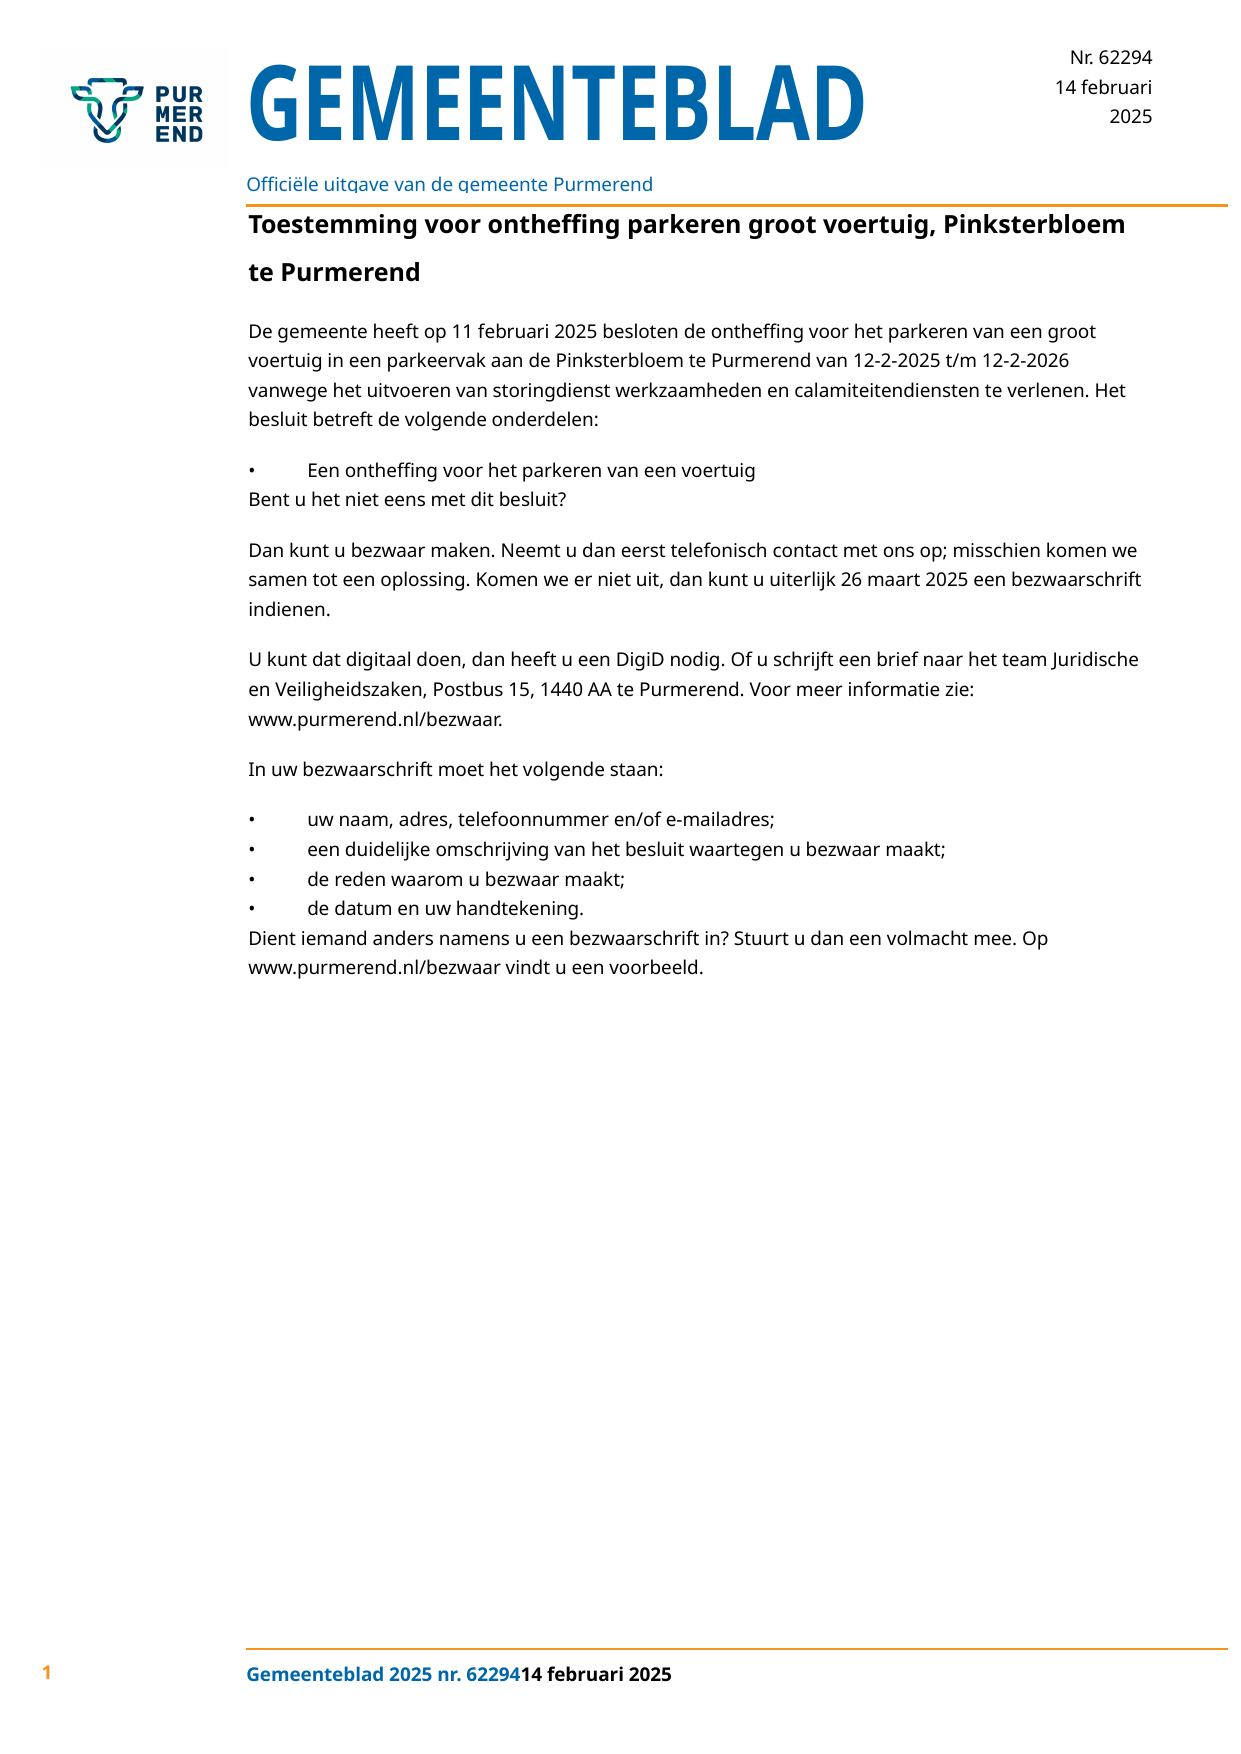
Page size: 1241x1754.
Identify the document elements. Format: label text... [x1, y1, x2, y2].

picture [41, 47, 231, 172]
list een duidelijke omschrijving van het besluit waartegen u bezwaar maakt; [248, 836, 1152, 862]
text In uw bezwaarschrift moet het volgende staan: [248, 756, 1152, 782]
list de datum en uw handtekening. [248, 895, 1152, 921]
text Bent u het niet eens met dit besluit? [248, 487, 1152, 512]
list uw naam, adres, telefoonnummer en/of e-mailadres; [248, 807, 1152, 832]
text De gemeente heeft op 11 februari 2025 besloten de ontheffing voor het parkeren van een groot voertuig in een parkeervak aan de Pinksterbloem te Purmerend van 12-2-2025 t/m 12-2-2026 vanwege het uitvoeren van storingdienst werkzaamheden en calamiteitendiensten te verlenen. Het besluit betreft de volgende onderdelen: [248, 318, 1152, 432]
list Een ontheffing voor het parkeren van een voertuig [248, 457, 1152, 483]
text Toestemming voor ontheffing parkeren groot voertuig, Pinksterbloem te Purmerend [248, 207, 1152, 288]
text U kunt dat digitaal doen, dan heeft u een DigiD nodig. Of u schrijft een brief naar het team Juridische en Veiligheidszaken, Postbus 15, 1440 AA te Purmerend. Voor meer informatie zie: www.purmerend.nl/bezwaar. [248, 647, 1152, 732]
text Dient iemand anders namens u een bezwaarschrift in? Stuurt u dan een volmacht mee. Op www.purmerend.nl/bezwaar vindt u een voorbeeld. [248, 925, 1152, 980]
list de reden waarom u bezwaar maakt; [248, 866, 1152, 892]
text Dan kunt u bezwaar maken. Neemt u dan eerst telefonisch contact met ons op; misschien komen we samen tot een oplossing. Komen we er niet uit, dan kunt u uiterlijk 26 maart 2025 een bezwaarschrift indienen. [248, 537, 1152, 622]
